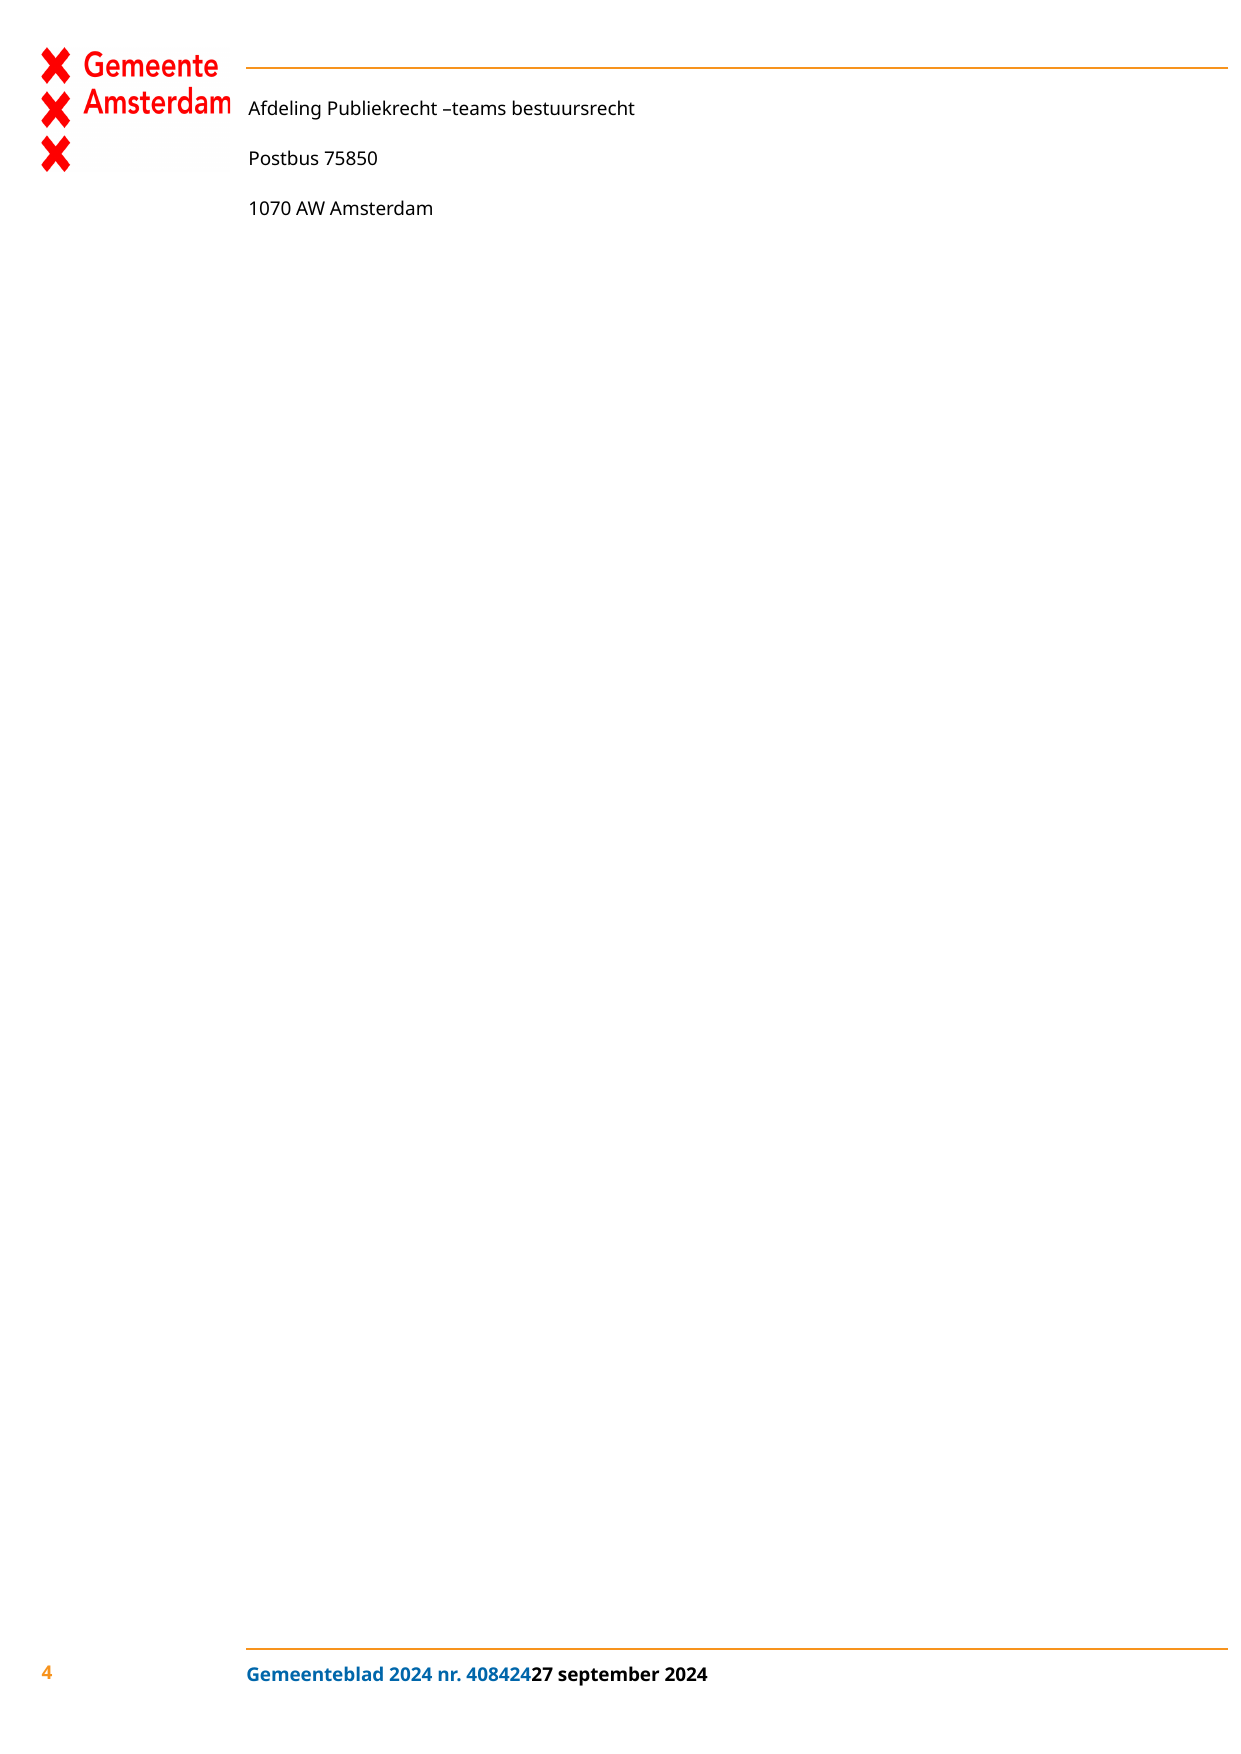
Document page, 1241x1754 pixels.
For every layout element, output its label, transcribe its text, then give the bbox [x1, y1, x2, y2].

text Postbus 75850 [248, 145, 1152, 171]
picture [41, 47, 231, 172]
text 1070 AW Amsterdam [248, 196, 1152, 221]
text Afdeling Publiekrecht –teams bestuursrecht [248, 95, 1152, 121]
